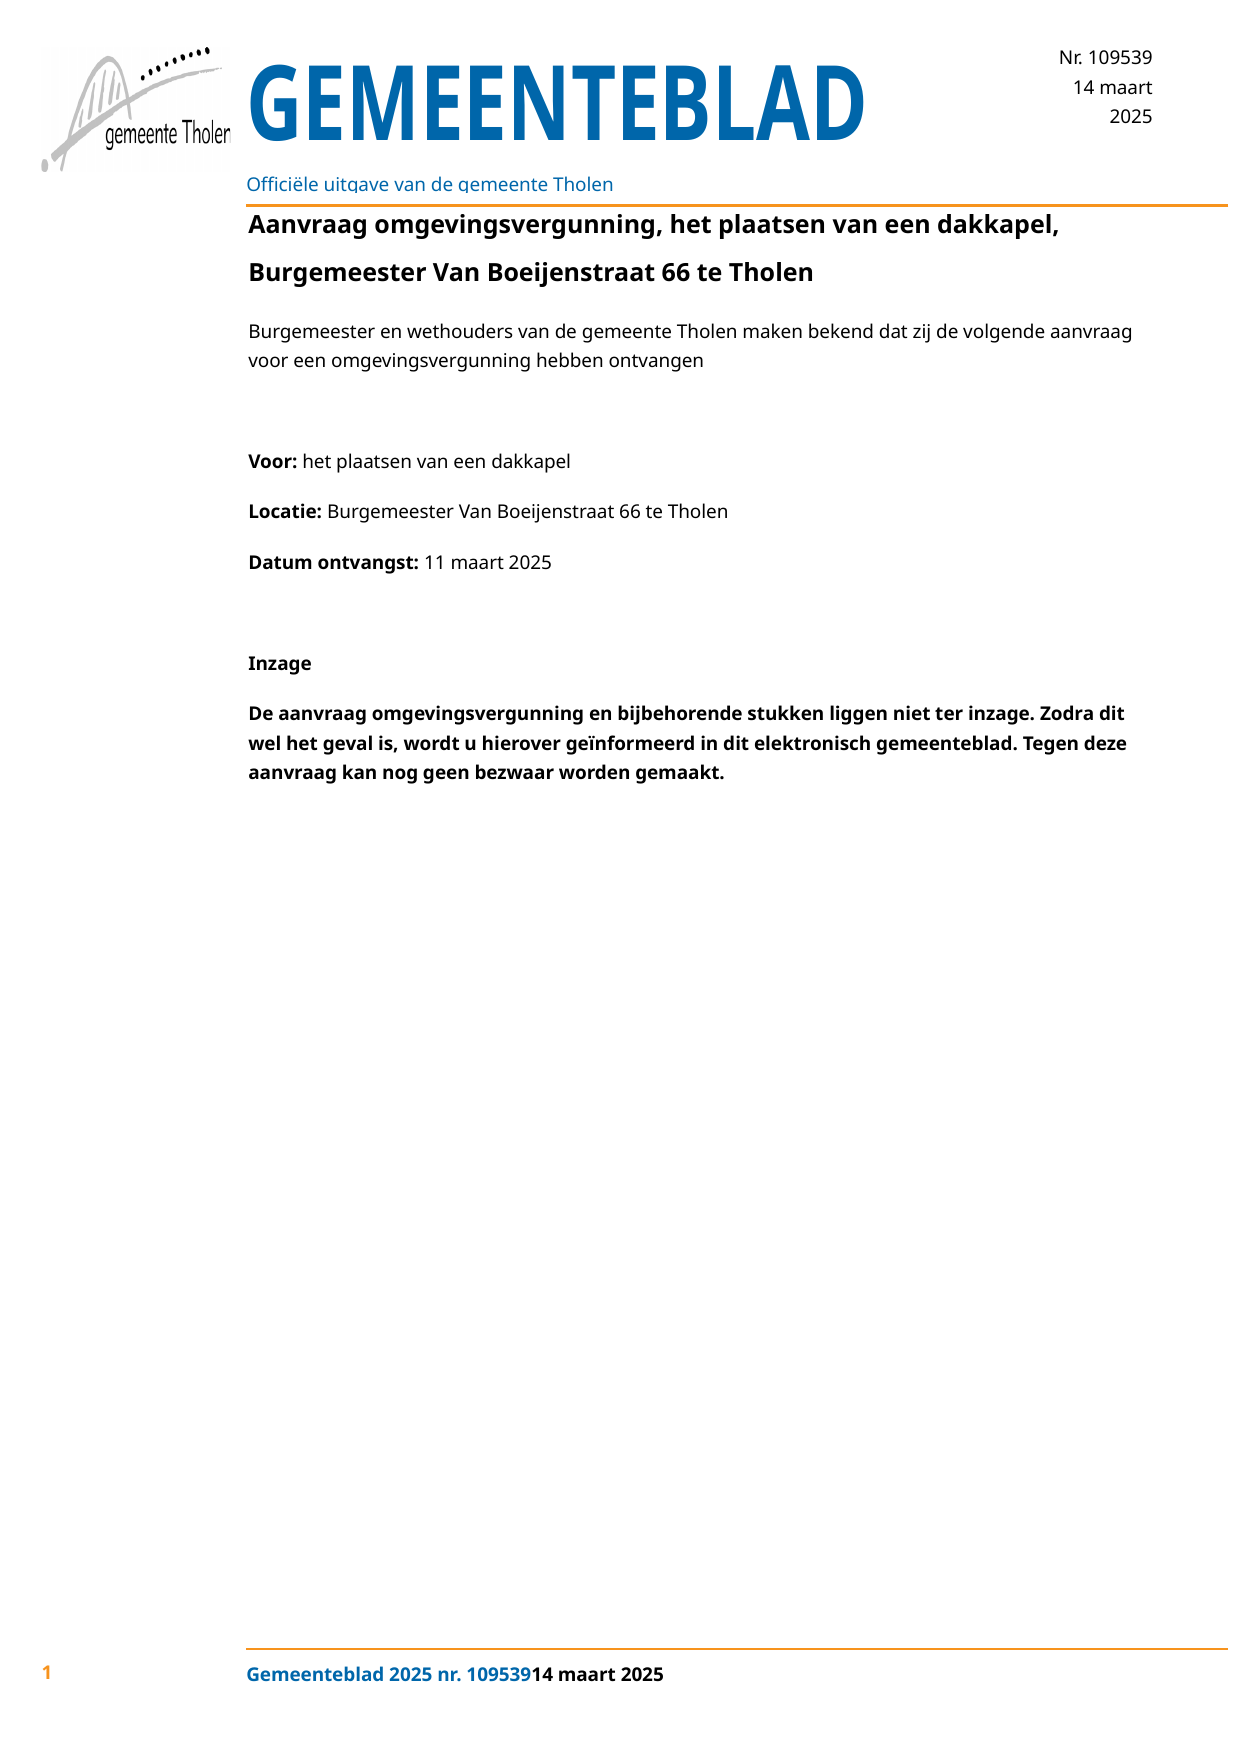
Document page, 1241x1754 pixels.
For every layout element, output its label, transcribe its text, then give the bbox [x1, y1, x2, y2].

text Locatie: Burgemeester Van Boeijenstraat 66 te Tholen [248, 499, 1152, 524]
text Inzage [248, 650, 1152, 676]
text Voor: het plaatsen van een dakkapel [248, 448, 1152, 474]
text Datum ontvangst: 11 maart 2025 [248, 549, 1152, 575]
picture [41, 47, 231, 172]
text De aanvraag omgevingsvergunning en bijbehorende stukken liggen niet ter inzage. Zodra dit wel het geval is, wordt u hierover geïnformeerd in dit elektronisch gemeenteblad. Tegen deze aanvraag kan nog geen bezwaar worden gemaakt. [248, 700, 1152, 785]
text Aanvraag omgevingsvergunning, het plaatsen van een dakkapel, Burgemeester Van Boeijenstraat 66 te Tholen [248, 207, 1152, 288]
text Burgemeester en wethouders van de gemeente Tholen maken bekend dat zij de volgende aanvraag voor een omgevingsvergunning hebben ontvangen [248, 318, 1152, 373]
